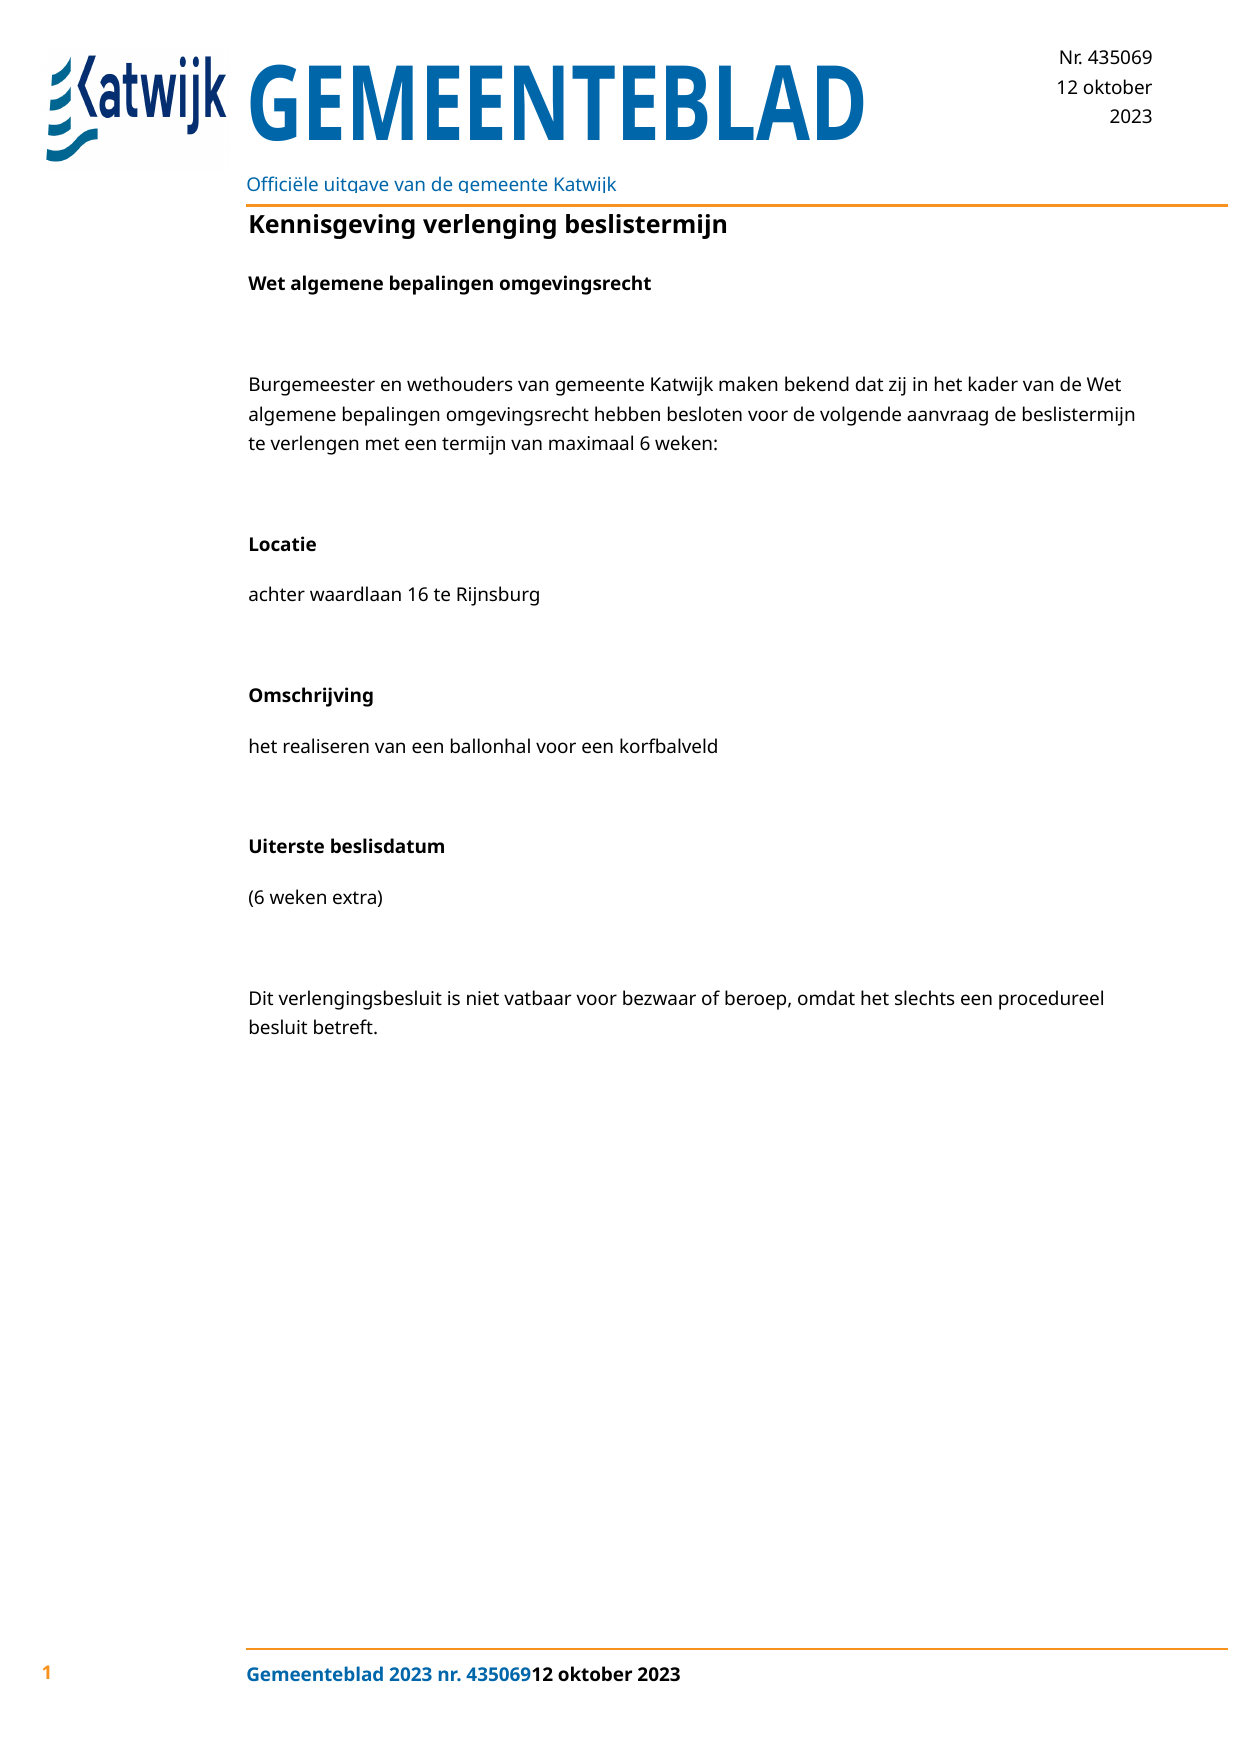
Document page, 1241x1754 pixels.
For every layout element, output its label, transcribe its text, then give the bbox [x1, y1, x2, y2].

text Kennisgeving verlenging beslistermijn [248, 207, 1152, 241]
picture [41, 47, 231, 172]
text Locatie [248, 531, 1152, 557]
text achter waardlaan 16 te Rijnsburg [248, 582, 1152, 607]
text Dit verlengingsbesluit is niet vatbaar voor bezwaar of beroep, omdat het slechts een procedureel besluit betreft. [248, 985, 1152, 1040]
text het realiseren van een ballonhal voor een korfbalveld [248, 733, 1152, 758]
text Uiterste beslisdatum [248, 834, 1152, 859]
text Burgemeester en wethouders van gemeente Katwijk maken bekend dat zij in het kader van de Wet algemene bepalingen omgevingsrecht hebben besloten voor de volgende aanvraag de beslistermijn te verlengen met een termijn van maximaal 6 weken: [248, 371, 1152, 456]
text Omschrijving [248, 682, 1152, 708]
text Wet algemene bepalingen omgevingsrecht [248, 270, 1152, 296]
text (6 weken extra) [248, 884, 1152, 910]
